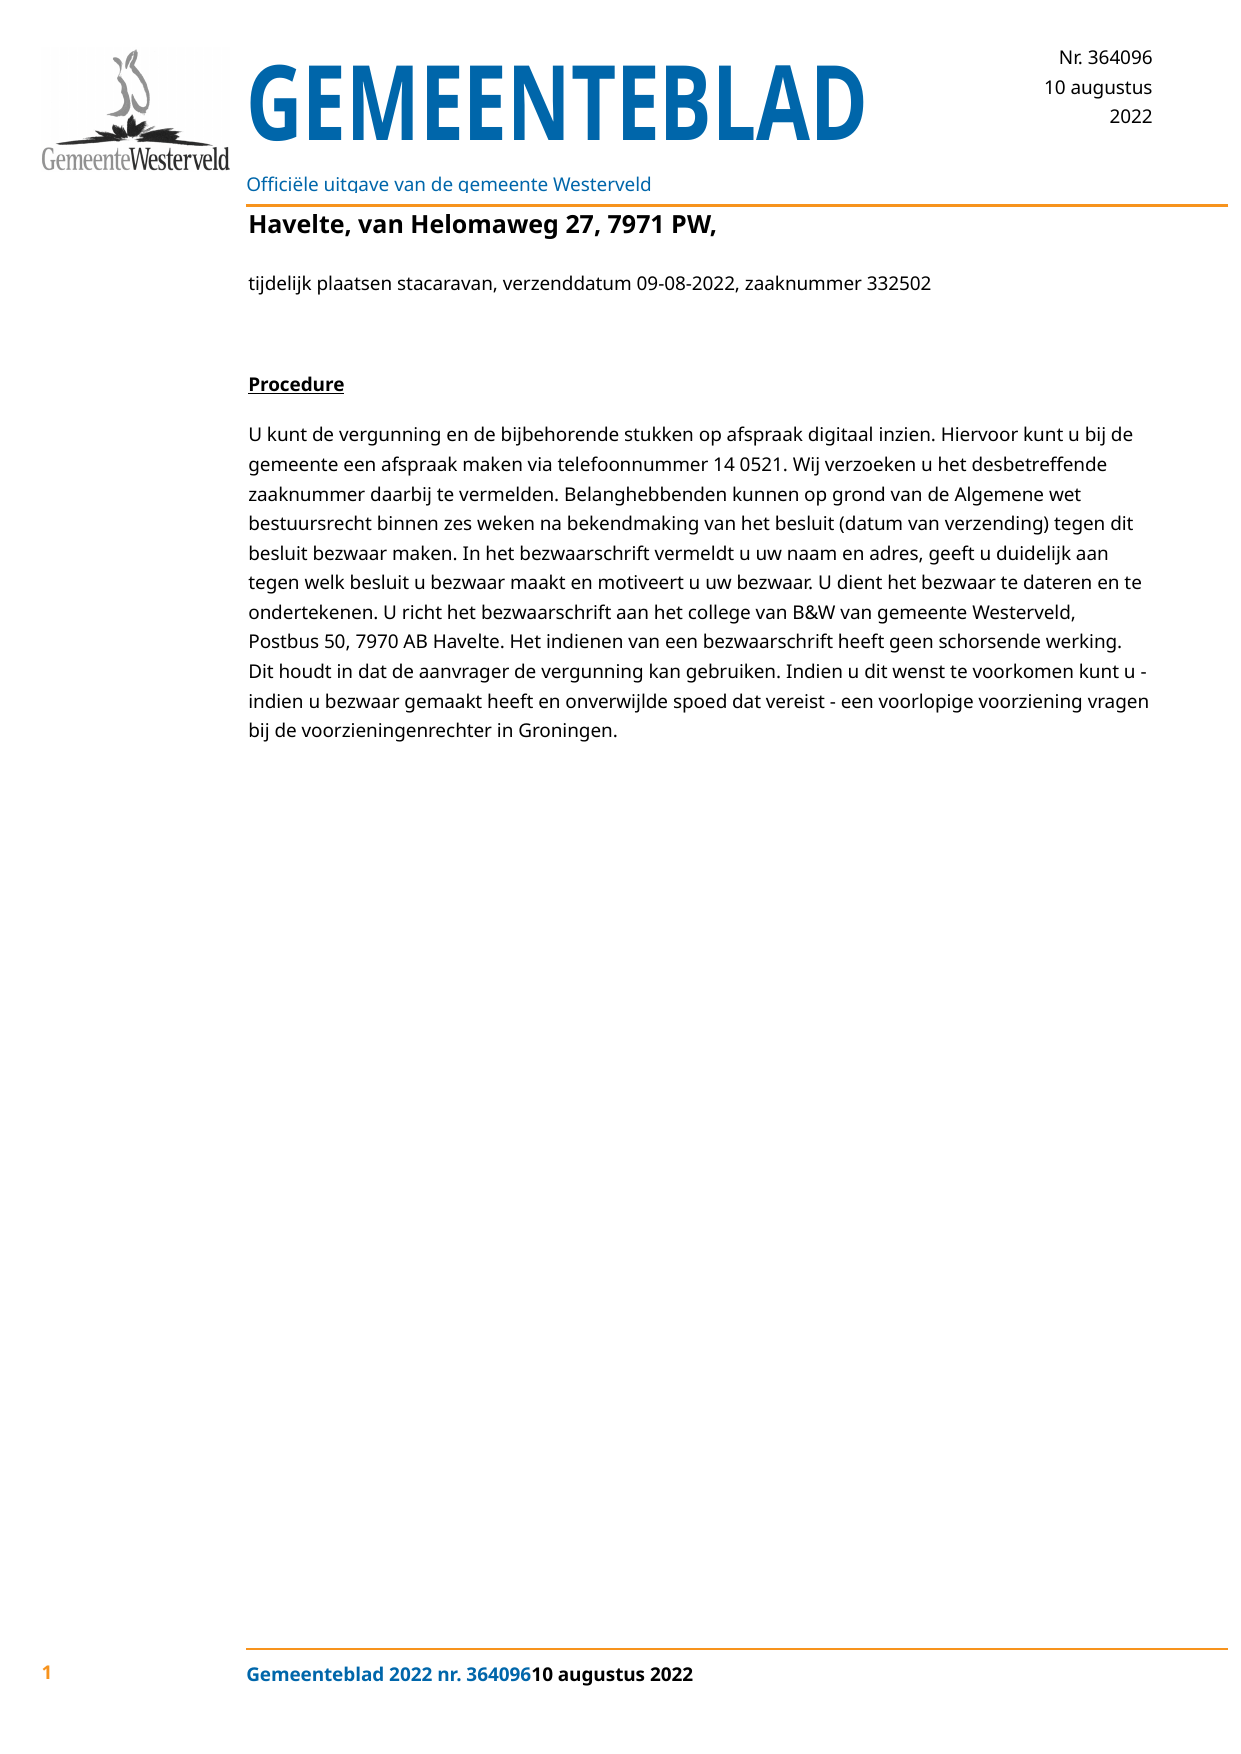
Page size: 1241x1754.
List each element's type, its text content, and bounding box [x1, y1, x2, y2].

picture [41, 47, 231, 172]
text U kunt de vergunning en de bijbehorende stukken op afspraak digitaal inzien. Hiervoor kunt u bij de gemeente een afspraak maken via telefoonnummer 14 0521. Wij verzoeken u het desbetreffende zaaknummer daarbij te vermelden. Belanghebbenden kunnen op grond van de Algemene wet bestuursrecht binnen zes weken na bekendmaking van het besluit (datum van verzending) tegen dit besluit bezwaar maken. In het bezwaarschrift vermeldt u uw naam en adres, geeft u duidelijk aan tegen welk besluit u bezwaar maakt en motiveert u uw bezwaar. U dient het bezwaar te dateren en te ondertekenen. U richt het bezwaarschrift aan het college van B&W van gemeente Westerveld, Postbus 50, 7970 AB Havelte. Het indienen van een bezwaarschrift heeft geen schorsende werking. Dit houdt in dat de aanvrager de vergunning kan gebruiken. Indien u dit wenst te voorkomen kunt u - indien u bezwaar gemaakt heeft en onverwijlde spoed dat vereist - een voorlopige voorziening vragen bij de voorzieningenrechter in Groningen. [248, 422, 1152, 743]
text Procedure [248, 371, 1152, 397]
text tijdelijk plaatsen stacaravan, verzenddatum 09-08-2022, zaaknummer 332502 [248, 270, 1152, 296]
text Havelte, van Helomaweg 27, 7971 PW, [248, 207, 1152, 241]
